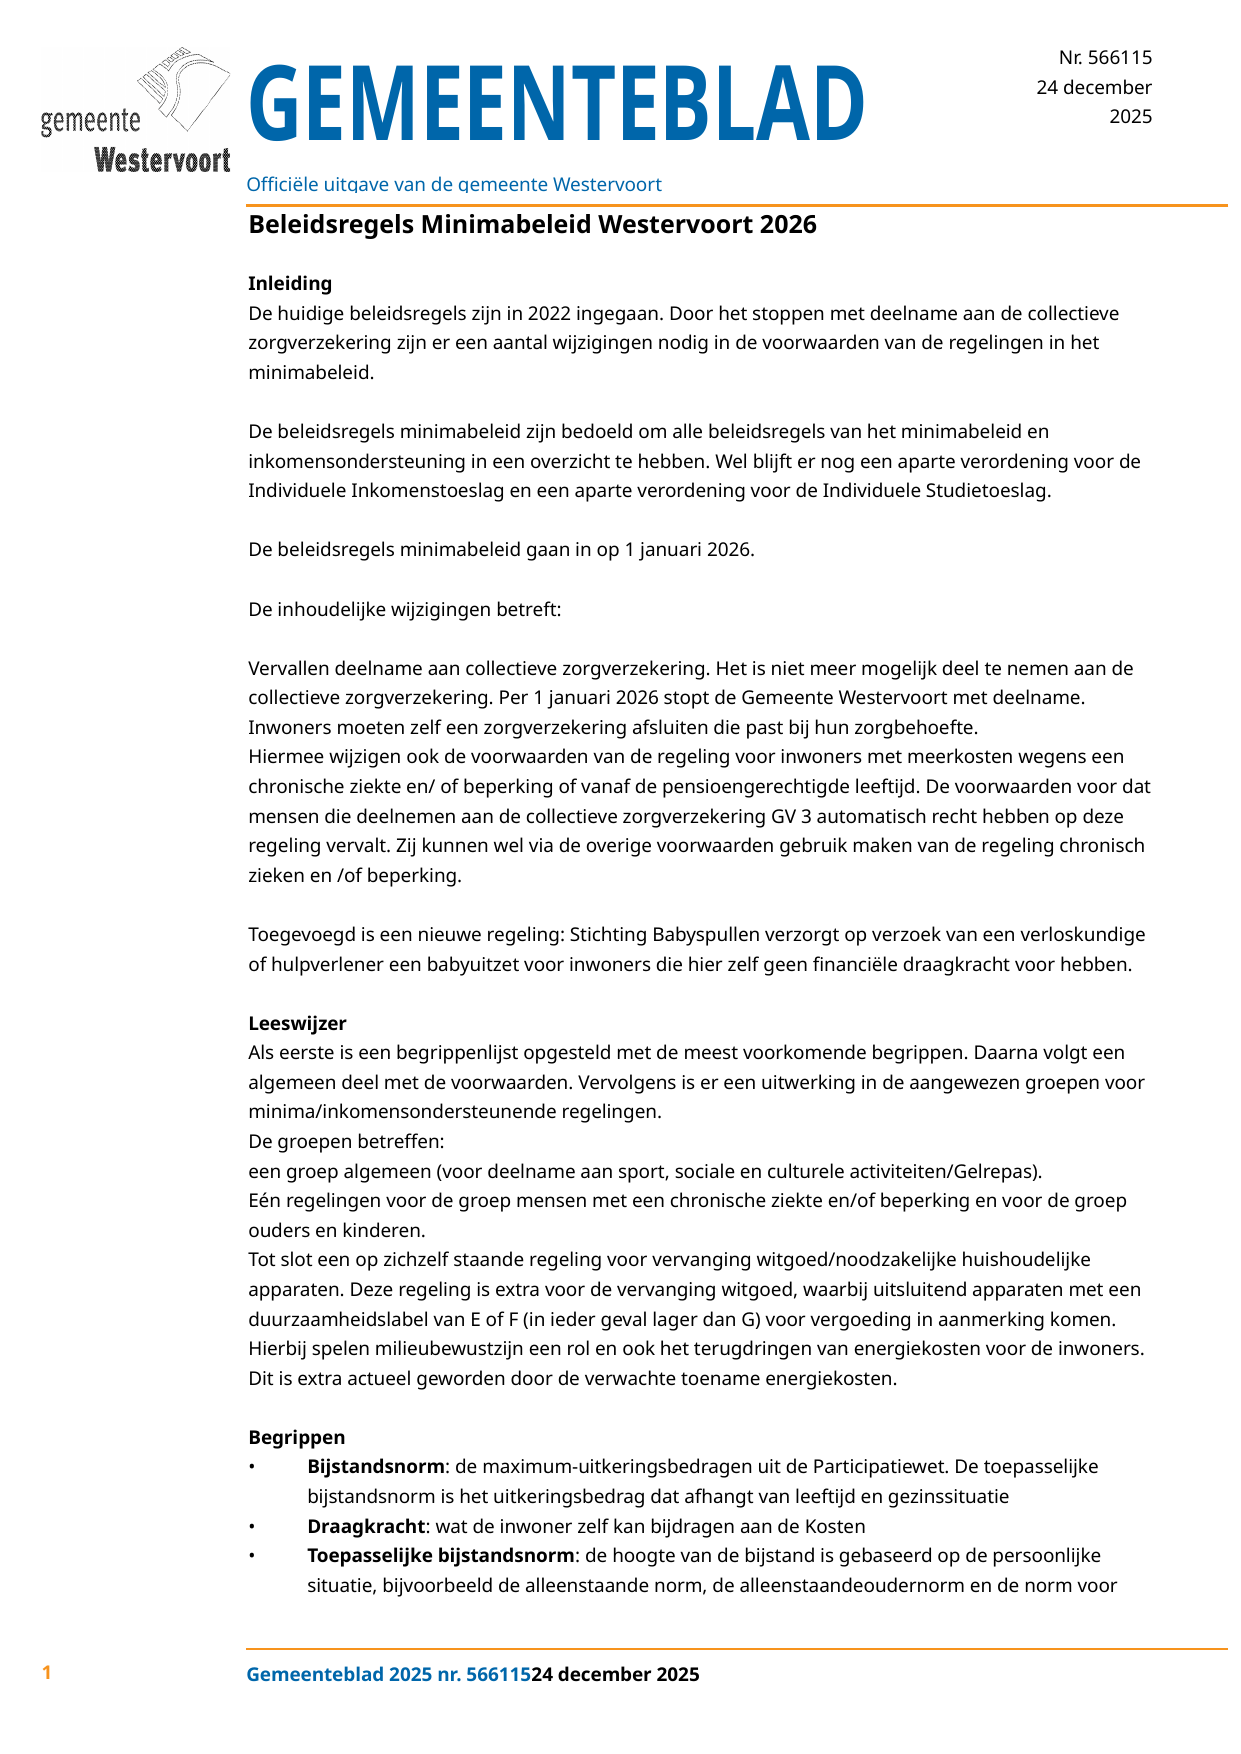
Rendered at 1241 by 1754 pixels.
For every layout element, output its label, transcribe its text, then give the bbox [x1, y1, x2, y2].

text Eén regelingen voor de groep mensen met een chronische ziekte en/of beperking en voor de groep ouders en kinderen. [248, 1187, 1152, 1243]
text De inhoudelijke wijzigingen betreft: [248, 596, 1152, 621]
picture [41, 47, 231, 172]
text Beleidsregels Minimabeleid Westervoort 2026 [248, 207, 1152, 241]
text De beleidsregels minimabeleid gaan in op 1 januari 2026. [248, 537, 1152, 562]
text een groep algemeen (voor deelname aan sport, sociale en culturele activiteiten/Gelrepas). [248, 1158, 1152, 1183]
text Leeswijzer [248, 1010, 1152, 1036]
text Als eerste is een begrippenlijst opgesteld met de meest voorkomende begrippen. Daarna volgt een algemeen deel met de voorwaarden. Vervolgens is er een uitwerking in de aangewezen groepen voor minima/inkomensondersteunende regelingen. [248, 1039, 1152, 1124]
list Bijstandsnorm: de maximum-uitkeringsbedragen uit de Participatiewet. De toepasselijke bijstandsnorm is het uitkeringsbedrag dat afhangt van leeftijd en gezinssituatie [248, 1454, 1152, 1509]
text Toegevoegd is een nieuwe regeling: Stichting Babyspullen verzorgt op verzoek van een verloskundige of hulpverlener een babyuitzet voor inwoners die hier zelf geen financiële draagkracht voor hebben. [248, 921, 1152, 976]
text Hiermee wijzigen ook de voorwaarden van de regeling voor inwoners met meerkosten wegens een chronische ziekte en/ of beperking of vanaf de pensioengerechtigde leeftijd. De voorwaarden voor dat mensen die deelnemen aan de collectieve zorgverzekering GV 3 automatisch recht hebben op deze regeling vervalt. Zij kunnen wel via de overige voorwaarden gebruik maken van de regeling chronisch zieken en /of beperking. [248, 744, 1152, 888]
list Draagkracht: wat de inwoner zelf kan bijdragen aan de Kosten [248, 1513, 1152, 1538]
text Tot slot een op zichzelf staande regeling voor vervanging witgoed/noodzakelijke huishoudelijke apparaten. Deze regeling is extra voor de vervanging witgoed, waarbij uitsluitend apparaten met een duurzaamheidslabel van E of F (in ieder geval lager dan G) voor vergoeding in aanmerking komen. Hierbij spelen milieubewustzijn een rol en ook het terugdringen van energiekosten voor de inwoners. Dit is extra actueel geworden door de verwachte toename energiekosten. [248, 1247, 1152, 1391]
text Inleiding [248, 270, 1152, 296]
text De beleidsregels minimabeleid zijn bedoeld om alle beleidsregels van het minimabeleid en inkomensondersteuning in een overzicht te hebben. Wel blijft er nog een aparte verordening voor de Individuele Inkomenstoeslag en een aparte verordening voor de Individuele Studietoeslag. [248, 418, 1152, 503]
text De groepen betreffen: [248, 1128, 1152, 1154]
text De huidige beleidsregels zijn in 2022 ingegaan. Door het stoppen met deelname aan de collectieve zorgverzekering zijn er een aantal wijzigingen nodig in de voorwaarden van de regelingen in het minimabeleid. [248, 300, 1152, 385]
list Toepasselijke bijstandsnorm: de hoogte van de bijstand is gebaseerd op de persoonlijke situatie, bijvoorbeeld de alleenstaande norm, de alleenstaandeoudernorm en de norm voor [248, 1542, 1152, 1598]
text Vervallen deelname aan collectieve zorgverzekering. Het is niet meer mogelijk deel te nemen aan de collectieve zorgverzekering. Per 1 januari 2026 stopt de Gemeente Westervoort met deelname. Inwoners moeten zelf een zorgverzekering afsluiten die past bij hun zorgbehoefte. [248, 655, 1152, 740]
text Begrippen [248, 1424, 1152, 1450]
